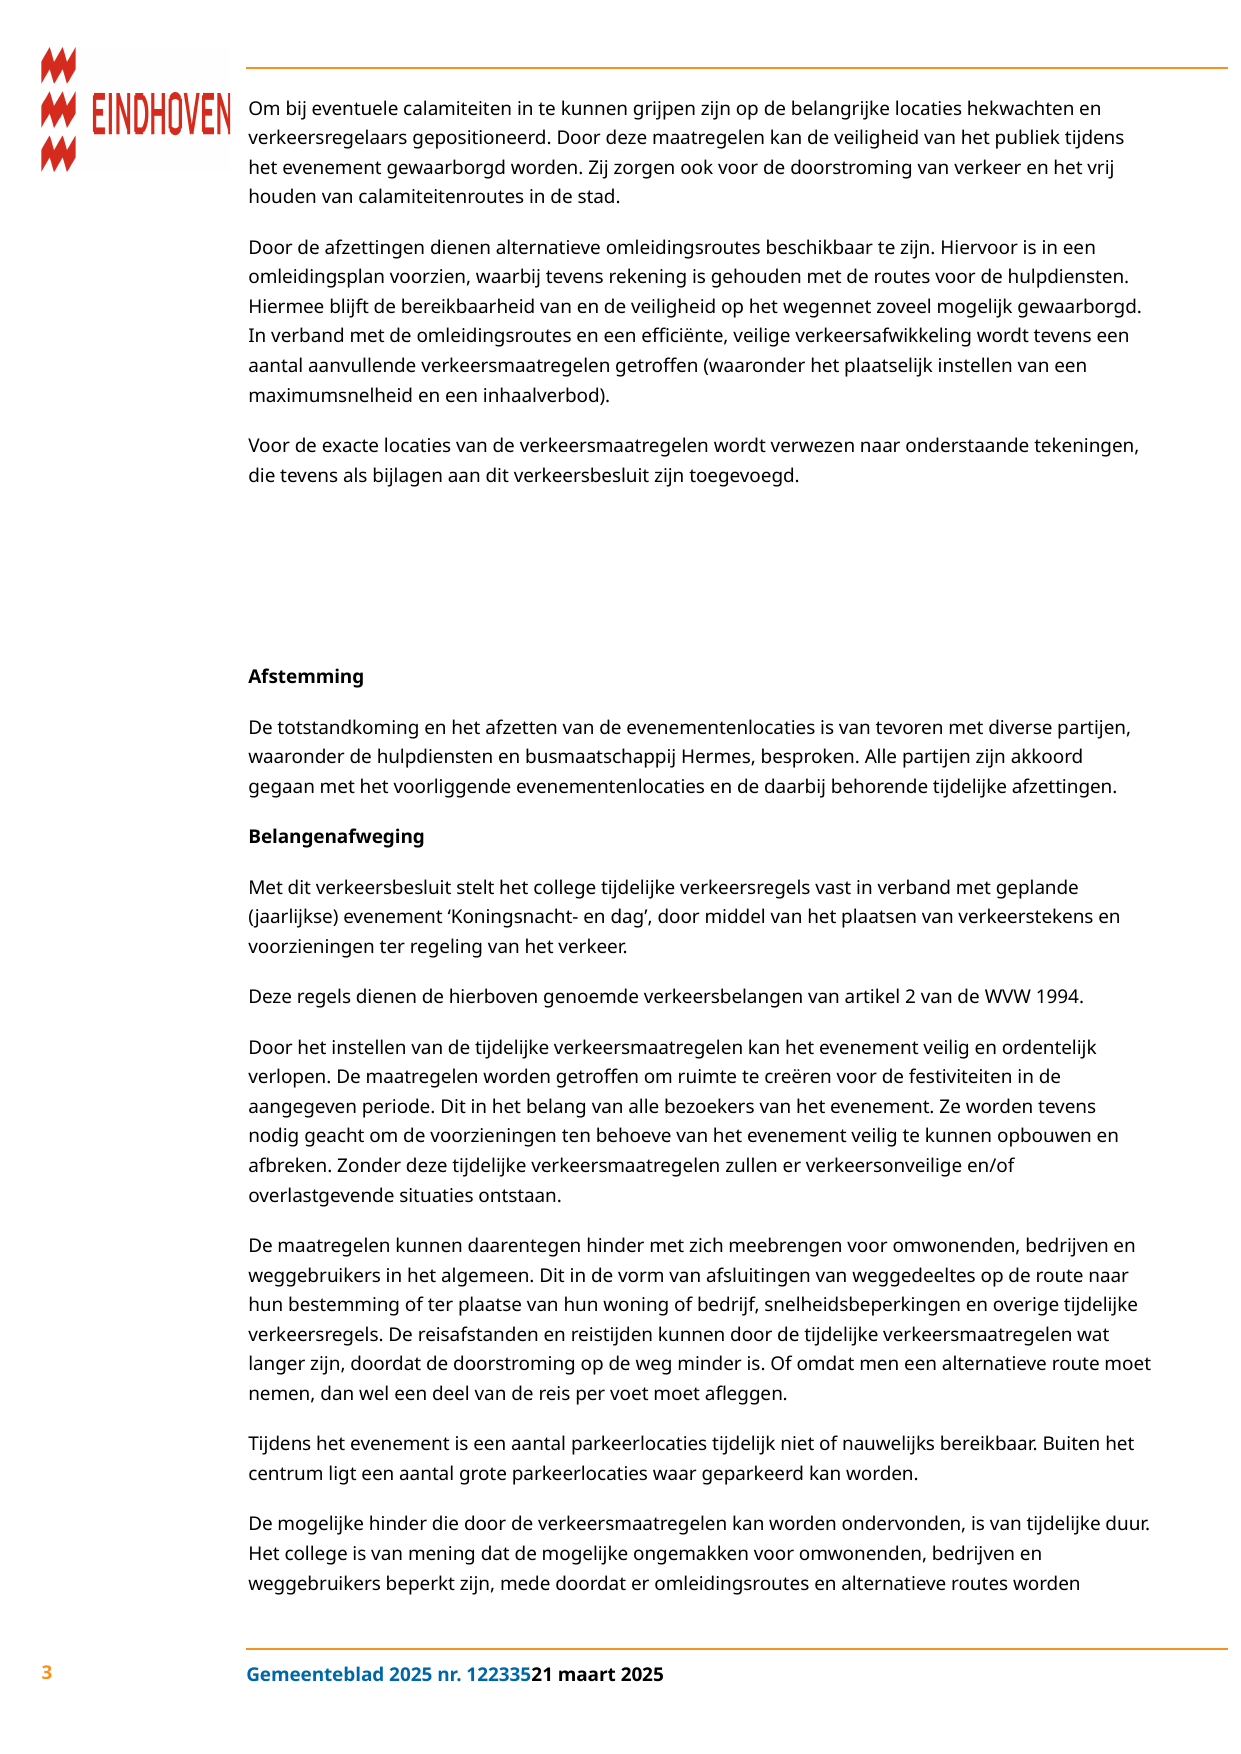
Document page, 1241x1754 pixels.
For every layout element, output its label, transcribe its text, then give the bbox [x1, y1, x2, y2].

text Door de afzettingen dienen alternatieve omleidingsroutes beschikbaar te zijn. Hiervoor is in een omleidingsplan voorzien, waarbij tevens rekening is gehouden met de routes voor de hulpdiensten. Hiermee blijft de bereikbaarheid van en de veiligheid op het wegennet zoveel mogelijk gewaarborgd. In verband met de omleidingsroutes en een efficiënte, veilige verkeersafwikkeling wordt tevens een aantal aanvullende verkeersmaatregelen getroffen (waaronder het plaatselijk instellen van een maximumsnelheid en een inhaalverbod). [248, 234, 1152, 408]
text Afstemming [248, 663, 1152, 689]
text Belangenafweging [248, 823, 1152, 849]
text Tijdens het evenement is een aantal parkeerlocaties tijdelijk niet of nauwelijks bereikbaar. Buiten het centrum ligt een aantal grote parkeerlocaties waar geparkeerd kan worden. [248, 1431, 1152, 1486]
text Om bij eventuele calamiteiten in te kunnen grijpen zijn op de belangrijke locaties hekwachten en verkeersregelaars gepositioneerd. Door deze maatregelen kan de veiligheid van het publiek tijdens het evenement gewaarborgd worden. Zij zorgen ook voor de doorstroming van verkeer en het vrij houden van calamiteitenroutes in de stad. [248, 95, 1152, 209]
text De mogelijke hinder die door de verkeersmaatregelen kan worden ondervonden, is van tijdelijke duur. Het college is van mening dat de mogelijke ongemakken voor omwonenden, bedrijven en weggebruikers beperkt zijn, mede doordat er omleidingsroutes en alternatieve routes worden [248, 1511, 1152, 1596]
text De maatregelen kunnen daarentegen hinder met zich meebrengen voor omwonenden, bedrijven en weggebruikers in het algemeen. Dit in de vorm van afsluitingen van weggedeeltes op de route naar hun bestemming of ter plaatse van hun woning of bedrijf, snelheidsbeperkingen en overige tijdelijke verkeersregels. De reisafstanden en reistijden kunnen door de tijdelijke verkeersmaatregelen wat langer zijn, doordat de doorstroming op de weg minder is. Of omdat men een alternatieve route moet nemen, dan wel een deel van de reis per voet moet afleggen. [248, 1232, 1152, 1406]
text Voor de exacte locaties van de verkeersmaatregelen wordt verwezen naar onderstaande tekeningen, die tevens als bijlagen aan dit verkeersbesluit zijn toegevoegd. [248, 432, 1152, 488]
text De totstandkoming en het afzetten van de evenementenlocaties is van tevoren met diverse partijen, waaronder de hulpdiensten en busmaatschappij Hermes, besproken. Alle partijen zijn akkoord gegaan met het voorliggende evenementenlocaties en de daarbij behorende tijdelijke afzettingen. [248, 714, 1152, 799]
text Deze regels dienen de hierboven genoemde verkeersbelangen van artikel 2 van de WVW 1994. [248, 983, 1152, 1009]
picture [41, 47, 231, 172]
text Met dit verkeersbesluit stelt het college tijdelijke verkeersregels vast in verband met geplande (jaarlijkse) evenement ‘Koningsnacht- en dag’, door middel van het plaatsen van verkeerstekens en voorzieningen ter regeling van het verkeer. [248, 874, 1152, 959]
text Door het instellen van de tijdelijke verkeersmaatregelen kan het evenement veilig en ordentelijk verlopen. De maatregelen worden getroffen om ruimte te creëren voor de festiviteiten in de aangegeven periode. Dit in het belang van alle bezoekers van het evenement. Ze worden tevens nodig geacht om de voorzieningen ten behoeve van het evenement veilig te kunnen opbouwen en afbreken. Zonder deze tijdelijke verkeersmaatregelen zullen er verkeersonveilige en/of overlastgevende situaties ontstaan. [248, 1034, 1152, 1208]
